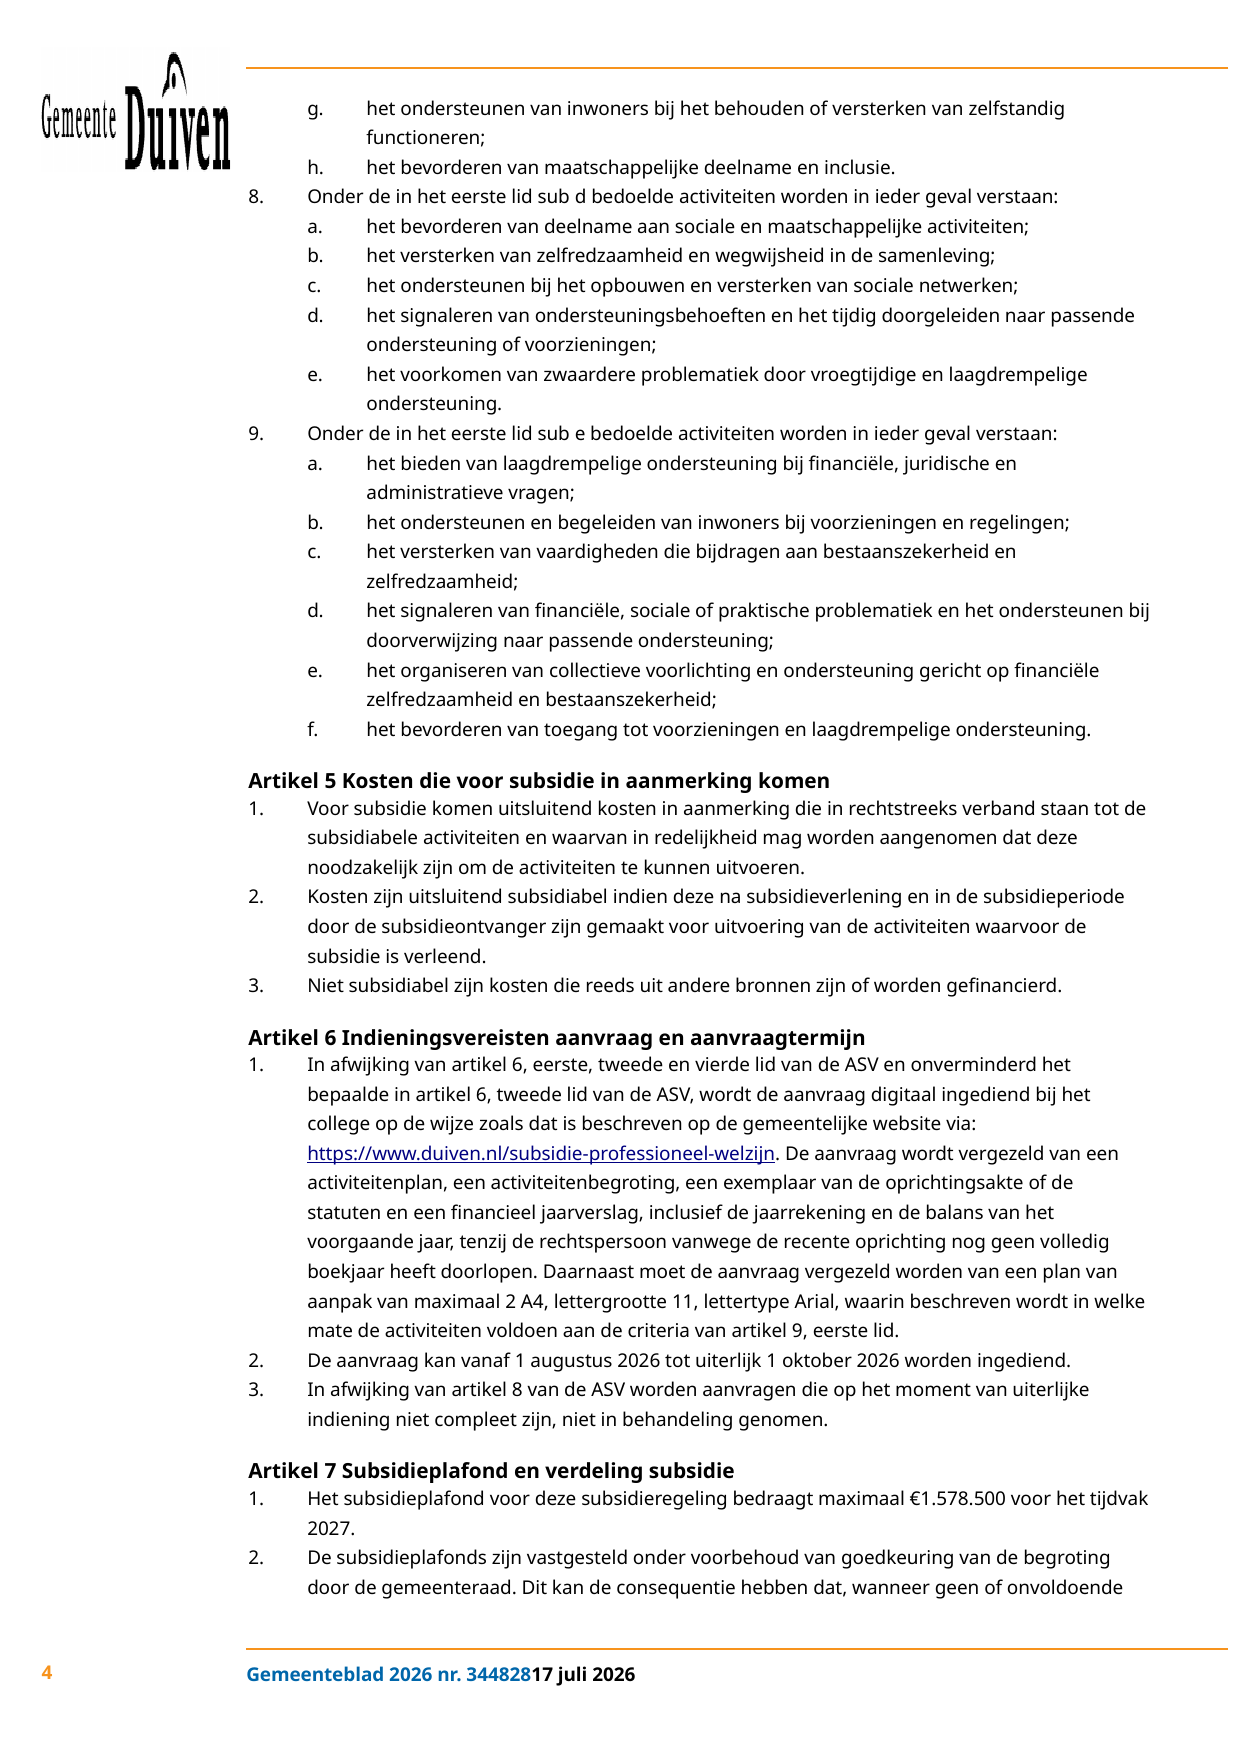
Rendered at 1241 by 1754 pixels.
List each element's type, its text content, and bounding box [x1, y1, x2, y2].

list Onder de in het eerste lid sub d bedoelde activiteiten worden in ieder geval verstaan: [248, 183, 1152, 209]
list het bevorderen van toegang tot voorzieningen en laagdrempelige ondersteuning. [307, 716, 1152, 742]
text Artikel 7 Subsidieplafond en verdeling subsidie [248, 1457, 1152, 1485]
list het bevorderen van deelname aan sociale en maatschappelijke activiteiten; [307, 213, 1152, 239]
list het bevorderen van maatschappelijke deelname en inclusie. [307, 154, 1152, 180]
list Onder de in het eerste lid sub e bedoelde activiteiten worden in ieder geval verstaan: [248, 420, 1152, 446]
list het versterken van zelfredzaamheid en wegwijsheid in de samenleving; [307, 243, 1152, 268]
text Artikel 6 Indieningsvereisten aanvraag en aanvraagtermijn [248, 1023, 1152, 1051]
list Het subsidieplafond voor deze subsidieregeling bedraagt maximaal €1.578.500 voor het tijdvak 2027. [248, 1485, 1152, 1540]
list In afwijking van artikel 6, eerste, tweede en vierde lid van de ASV en onverminderd het bepaalde in artikel 6, tweede lid van de ASV, wordt de aanvraag digitaal ingediend bij het college op de wijze zoals dat is beschreven op de gemeentelijke website via: https://www.duiven.nl/subsidie-professioneel-welzijn. De aanvraag wordt vergezeld van een activiteitenplan, een activiteitenbegroting, een exemplaar van de oprichtingsakte of de statuten en een financieel jaarverslag, inclusief de jaarrekening en de balans van het voorgaande jaar, tenzij de rechtspersoon vanwege de recente oprichting nog geen volledig boekjaar heeft doorlopen. Daarnaast moet de aanvraag vergezeld worden van een plan van aanpak van maximaal 2 A4, lettergrootte 11, lettertype Arial, waarin beschreven wordt in welke mate de activiteiten voldoen aan de criteria van artikel 9, eerste lid. [248, 1051, 1152, 1343]
list het organiseren van collectieve voorlichting en ondersteuning gericht op financiële zelfredzaamheid en bestaanszekerheid; [307, 657, 1152, 712]
list De subsidieplafonds zijn vastgesteld onder voorbehoud van goedkeuring van de begroting door de gemeenteraad. Dit kan de consequentie hebben dat, wanneer geen of onvoldoende [248, 1544, 1152, 1599]
list Voor subsidie komen uitsluitend kosten in aanmerking die in rechtstreeks verband staan tot de subsidiabele activiteiten en waarvan in redelijkheid mag worden aangenomen dat deze noodzakelijk zijn om de activiteiten te kunnen uitvoeren. [248, 795, 1152, 880]
picture [41, 47, 231, 172]
list het signaleren van ondersteuningsbehoeften en het tijdig doorgeleiden naar passende ondersteuning of voorzieningen; [307, 302, 1152, 357]
list De aanvraag kan vanaf 1 augustus 2026 tot uiterlijk 1 oktober 2026 worden ingediend. [248, 1347, 1152, 1373]
text Artikel 5 Kosten die voor subsidie in aanmerking komen [248, 766, 1152, 795]
list het signaleren van financiële, sociale of praktische problematiek en het ondersteunen bij doorverwijzing naar passende ondersteuning; [307, 598, 1152, 653]
list het voorkomen van zwaardere problematiek door vroegtijdige en laagdrempelige ondersteuning. [307, 361, 1152, 416]
list het ondersteunen en begeleiden van inwoners bij voorzieningen en regelingen; [307, 509, 1152, 535]
list het ondersteunen bij het opbouwen en versterken van sociale netwerken; [307, 272, 1152, 298]
list Niet subsidiabel zijn kosten die reeds uit andere bronnen zijn of worden gefinancierd. [248, 972, 1152, 998]
list In afwijking van artikel 8 van de ASV worden aanvragen die op het moment van uiterlijke indiening niet compleet zijn, niet in behandeling genomen. [248, 1377, 1152, 1432]
list Kosten zijn uitsluitend subsidiabel indien deze na subsidieverlening en in de subsidieperiode door de subsidieontvanger zijn gemaakt voor uitvoering van de activiteiten waarvoor de subsidie is verleend. [248, 884, 1152, 968]
list het ondersteunen van inwoners bij het behouden of versterken van zelfstandig functioneren; [307, 95, 1152, 150]
list het bieden van laagdrempelige ondersteuning bij financiële, juridische en administratieve vragen; [307, 450, 1152, 505]
list het versterken van vaardigheden die bijdragen aan bestaanszekerheid en zelfredzaamheid; [307, 538, 1152, 594]
